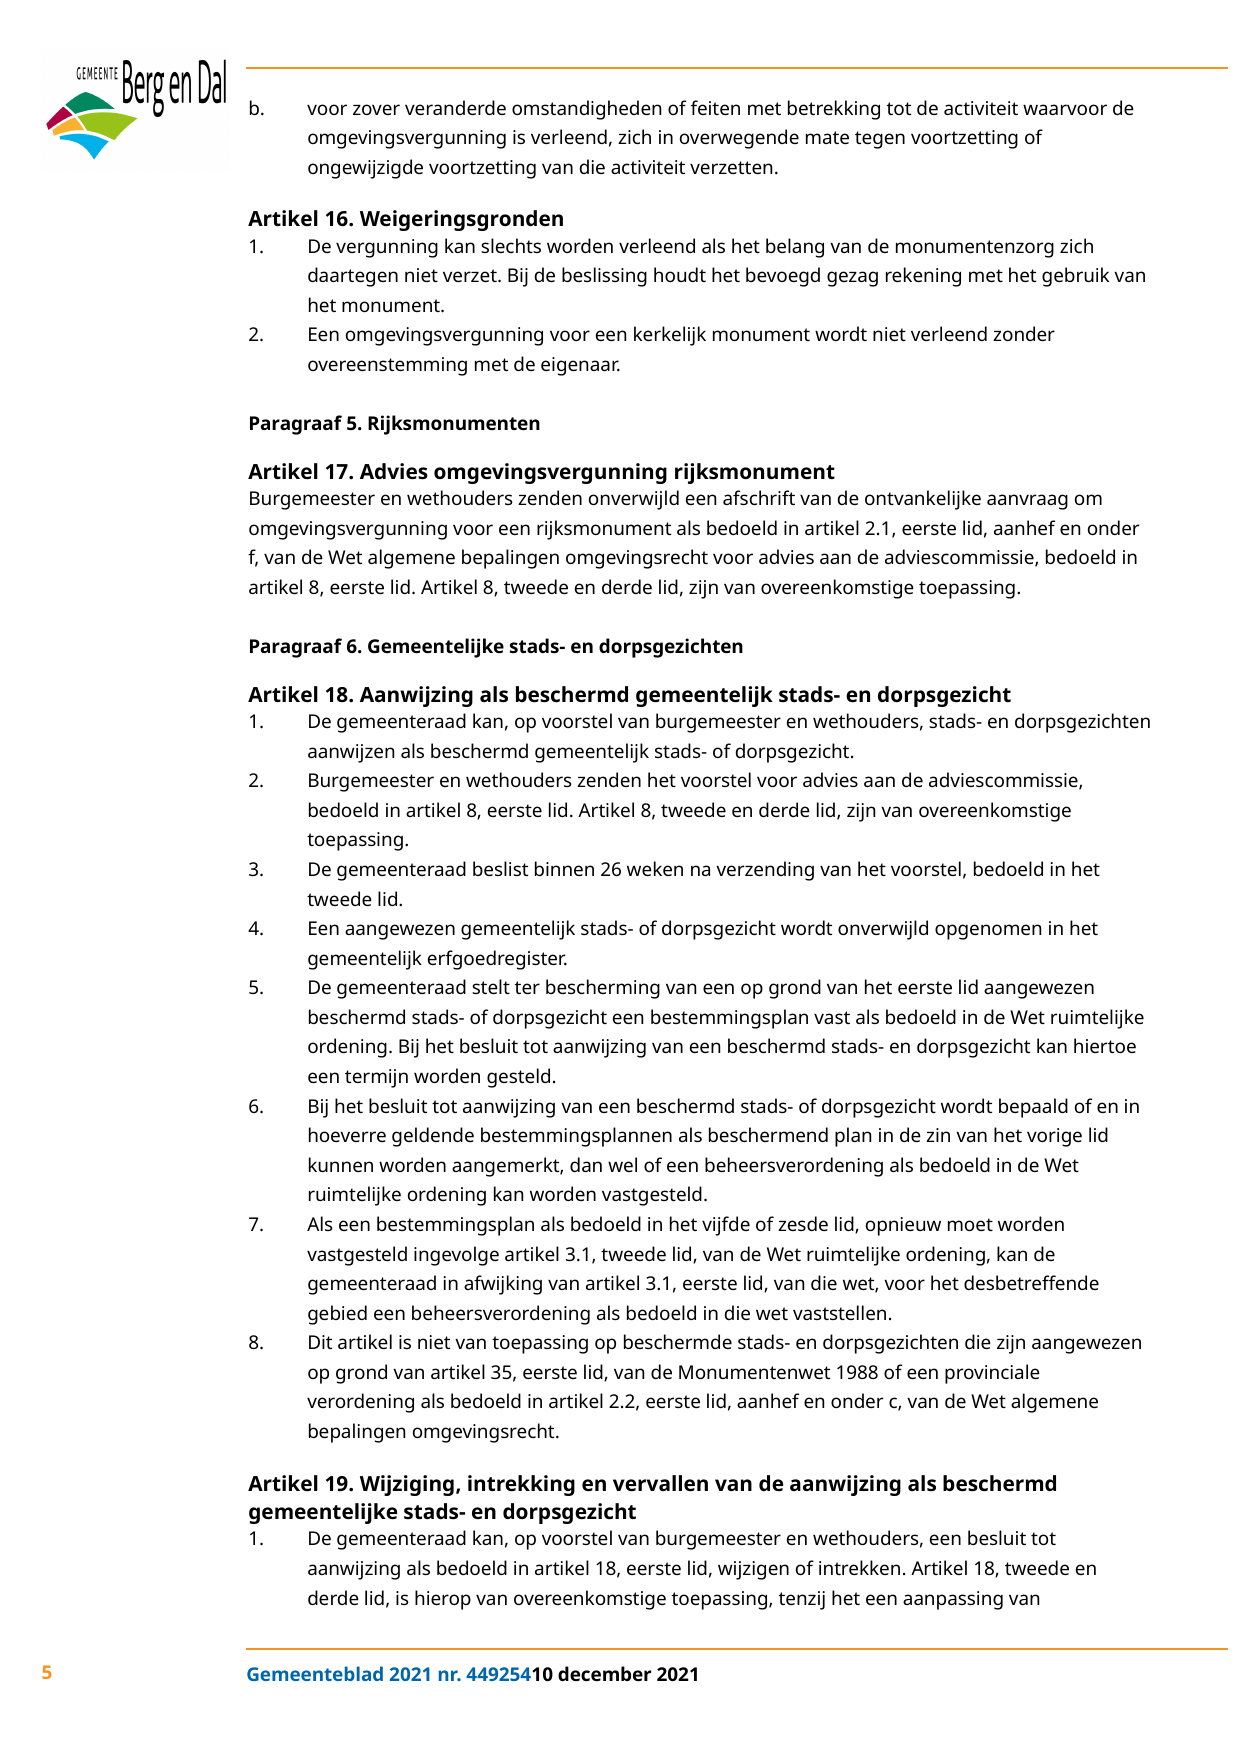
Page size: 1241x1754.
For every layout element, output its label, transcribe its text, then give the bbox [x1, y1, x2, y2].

text Artikel 16. Weigeringsgronden [248, 204, 1152, 233]
list Burgemeester en wethouders zenden het voorstel voor advies aan de adviescommissie, bedoeld in artikel 8, eerste lid. Artikel 8, tweede en derde lid, zijn van overeenkomstige toepassing. [248, 767, 1152, 852]
text Artikel 19. Wijziging, intrekking en vervallen van de aanwijzing als beschermd gemeentelijke stads- en dorpsgezicht [248, 1469, 1152, 1526]
list Als een bestemmingsplan als bedoeld in het vijfde of zesde lid, opnieuw moet worden vastgesteld ingevolge artikel 3.1, tweede lid, van de Wet ruimtelijke ordening, kan de gemeenteraad in afwijking van artikel 3.1, eerste lid, van die wet, voor het desbetreffende gebied een beheersverordening als bedoeld in die wet vaststellen. [248, 1211, 1152, 1326]
list Een omgevingsvergunning voor een kerkelijk monument wordt niet verleend zonder overeenstemming met de eigenaar. [248, 322, 1152, 377]
text Artikel 17. Advies omgevingsvergunning rijksmonument [248, 457, 1152, 485]
list Een aangewezen gemeentelijk stads- of dorpsgezicht wordt onverwijld opgenomen in het gemeentelijk erfgoedregister. [248, 915, 1152, 971]
list De vergunning kan slechts worden verleend als het belang van de monumentenzorg zich daartegen niet verzet. Bij de beslissing houdt het bevoegd gezag rekening met het gebruik van het monument. [248, 233, 1152, 318]
list De gemeenteraad beslist binnen 26 weken na verzending van het voorstel, bedoeld in het tweede lid. [248, 856, 1152, 911]
list Dit artikel is niet van toepassing op beschermde stads- en dorpsgezichten die zijn aangewezen op grond van artikel 35, eerste lid, van de Monumentenwet 1988 of een provinciale verordening als bedoeld in artikel 2.2, eerste lid, aanhef en onder c, van de Wet algemene bepalingen omgevingsrecht. [248, 1329, 1152, 1444]
list Bij het besluit tot aanwijzing van een beschermd stads- of dorpsgezicht wordt bepaald of en in hoeverre geldende bestemmingsplannen als beschermend plan in de zin van het vorige lid kunnen worden aangemerkt, dan wel of een beheersverordening als bedoeld in de Wet ruimtelijke ordening kan worden vastgesteld. [248, 1093, 1152, 1207]
text Paragraaf 5. Rijksmonumenten [248, 410, 1152, 436]
list De gemeenteraad kan, op voorstel van burgemeester en wethouders, een besluit tot aanwijzing als bedoeld in artikel 18, eerste lid, wijzigen of intrekken. Artikel 18, tweede en derde lid, is hierop van overeenkomstige toepassing, tenzij het een aanpassing van [248, 1526, 1152, 1610]
list De gemeenteraad kan, op voorstel van burgemeester en wethouders, stads- en dorpsgezichten aanwijzen als beschermd gemeentelijk stads- of dorpsgezicht. [248, 708, 1152, 763]
list voor zover veranderde omstandigheden of feiten met betrekking tot de activiteit waarvoor de omgevingsvergunning is verleend, zich in overwegende mate tegen voortzetting of ongewijzigde voortzetting van die activiteit verzetten. [248, 95, 1152, 180]
text Burgemeester en wethouders zenden onverwijld een afschrift van de ontvankelijke aanvraag om omgevingsvergunning voor een rijksmonument als bedoeld in artikel 2.1, eerste lid, aanhef en onder f, van de Wet algemene bepalingen omgevingsrecht voor advies aan de adviescommissie, bedoeld in artikel 8, eerste lid. Artikel 8, tweede en derde lid, zijn van overeenkomstige toepassing. [248, 485, 1152, 600]
text Paragraaf 6. Gemeentelijke stads- en dorpsgezichten [248, 633, 1152, 659]
picture [41, 47, 231, 172]
list De gemeenteraad stelt ter bescherming van een op grond van het eerste lid aangewezen beschermd stads- of dorpsgezicht een bestemmingsplan vast als bedoeld in de Wet ruimtelijke ordening. Bij het besluit tot aanwijzing van een beschermd stads- en dorpsgezicht kan hiertoe een termijn worden gesteld. [248, 974, 1152, 1089]
text Artikel 18. Aanwijzing als beschermd gemeentelijk stads- en dorpsgezicht [248, 680, 1152, 708]
